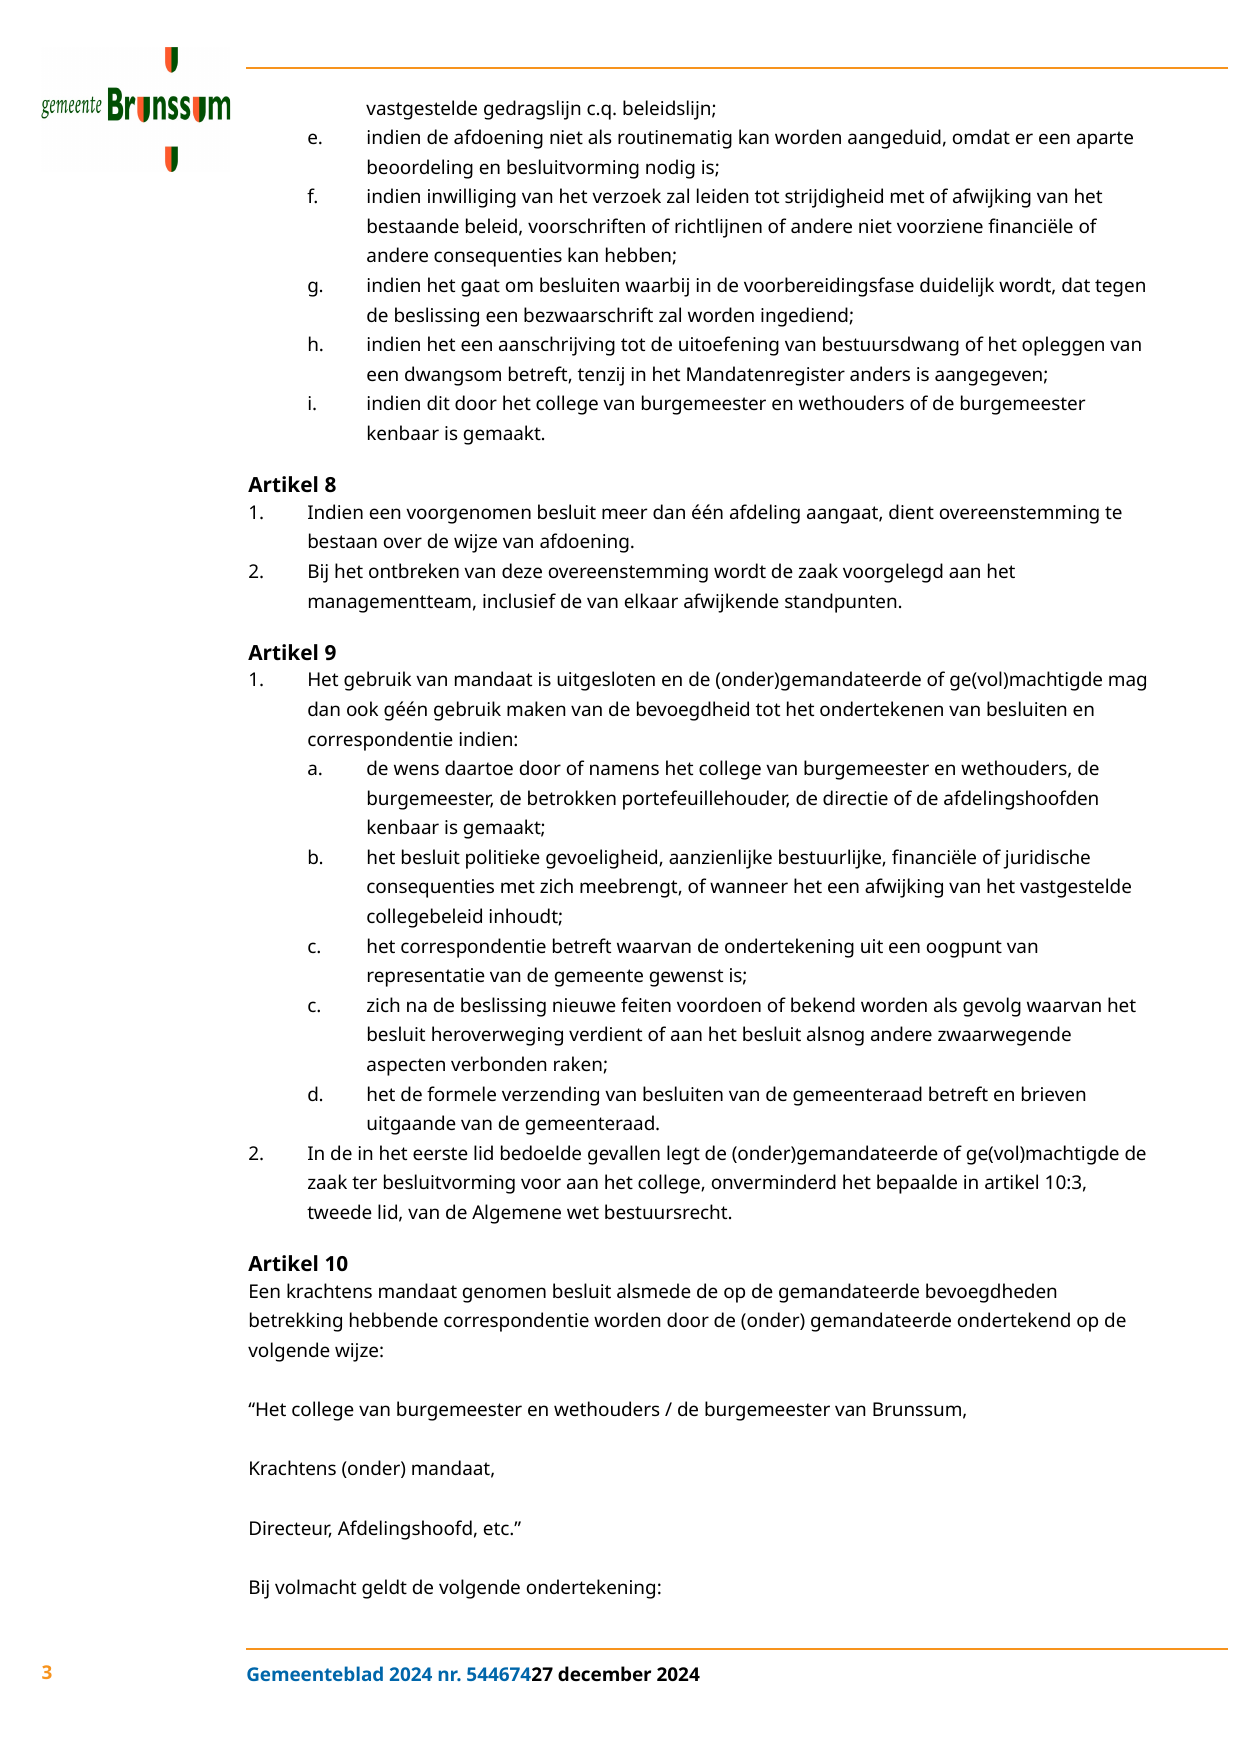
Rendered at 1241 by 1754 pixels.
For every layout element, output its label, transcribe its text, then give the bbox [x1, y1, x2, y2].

list indien de afdoening niet als routinematig kan worden aangeduid, omdat er een aparte beoordeling en besluitvorming nodig is; [307, 124, 1152, 180]
list indien het gaat om besluiten waarbij in de voorbereidingsfase duidelijk wordt, dat tegen de beslissing een bezwaarschrift zal worden ingediend; [307, 272, 1152, 328]
list Bij het ontbreken van deze overeenstemming wordt de zaak voorgelegd aan het managementteam, inclusief de van elkaar afwijkende standpunten. [248, 558, 1152, 613]
text Een krachtens mandaat genomen besluit alsmede de op de gemandateerde bevoegdheden betrekking hebbende correspondentie worden door de (onder) gemandateerde ondertekend op de volgende wijze: [248, 1278, 1152, 1363]
text Artikel 10 [248, 1249, 1152, 1278]
list het besluit politieke gevoeligheid, aanzienlijke bestuurlijke, financiële of juridische consequenties met zich meebrengt, of wanneer het een afwijking van het vastgestelde collegebeleid inhoudt; [307, 844, 1152, 929]
list vastgestelde gedragslijn c.q. beleidslijn; [307, 95, 1152, 121]
list indien het een aanschrijving tot de uitoefening van bestuursdwang of het opleggen van een dwangsom betreft, tenzij in het Mandatenregister anders is aangegeven; [307, 331, 1152, 387]
text Artikel 8 [248, 471, 1152, 499]
list Het gebruik van mandaat is uitgesloten en de (onder)gemandateerde of ge(vol)machtigde mag dan ook géén gebruik maken van de bevoegdheid tot het ondertekenen van besluiten en correspondentie indien: [248, 667, 1152, 752]
list indien dit door het college van burgemeester en wethouders of de burgemeester kenbaar is gemaakt. [307, 391, 1152, 446]
list zich na de beslissing nieuwe feiten voordoen of bekend worden als gevolg waarvan het besluit heroverweging verdient of aan het besluit alsnog andere zwaarwegende aspecten verbonden raken; [307, 992, 1152, 1077]
list In de in het eerste lid bedoelde gevallen legt de (onder)gemandateerde of ge(vol)machtigde de zaak ter besluitvorming voor aan het college, onverminderd het bepaalde in artikel 10:3, tweede lid, van de Algemene wet bestuursrecht. [248, 1140, 1152, 1225]
list Indien een voorgenomen besluit meer dan één afdeling aangaat, dient overeenstemming te bestaan over de wijze van afdoening. [248, 499, 1152, 554]
text “Het college van burgemeester en wethouders / de burgemeester van Brunssum, [248, 1396, 1152, 1422]
text Krachtens (onder) mandaat, [248, 1456, 1152, 1481]
text Directeur, Afdelingshoofd, etc.” [248, 1515, 1152, 1540]
text Bij volmacht geldt de volgende ondertekening: [248, 1574, 1152, 1599]
text Artikel 9 [248, 638, 1152, 667]
list de wens daartoe door of namens het college van burgemeester en wethouders, de burgemeester, de betrokken portefeuillehouder, de directie of de afdelingshoofden kenbaar is gemaakt; [307, 755, 1152, 840]
list het correspondentie betreft waarvan de ondertekening uit een oogpunt van representatie van de gemeente gewenst is; [307, 933, 1152, 988]
list het de formele verzending van besluiten van de gemeenteraad betreft en brieven uitgaande van de gemeenteraad. [307, 1081, 1152, 1136]
picture [41, 47, 231, 172]
list indien inwilliging van het verzoek zal leiden tot strijdigheid met of afwijking van het bestaande beleid, voorschriften of richtlijnen of andere niet voorziene financiële of andere consequenties kan hebben; [307, 183, 1152, 268]
